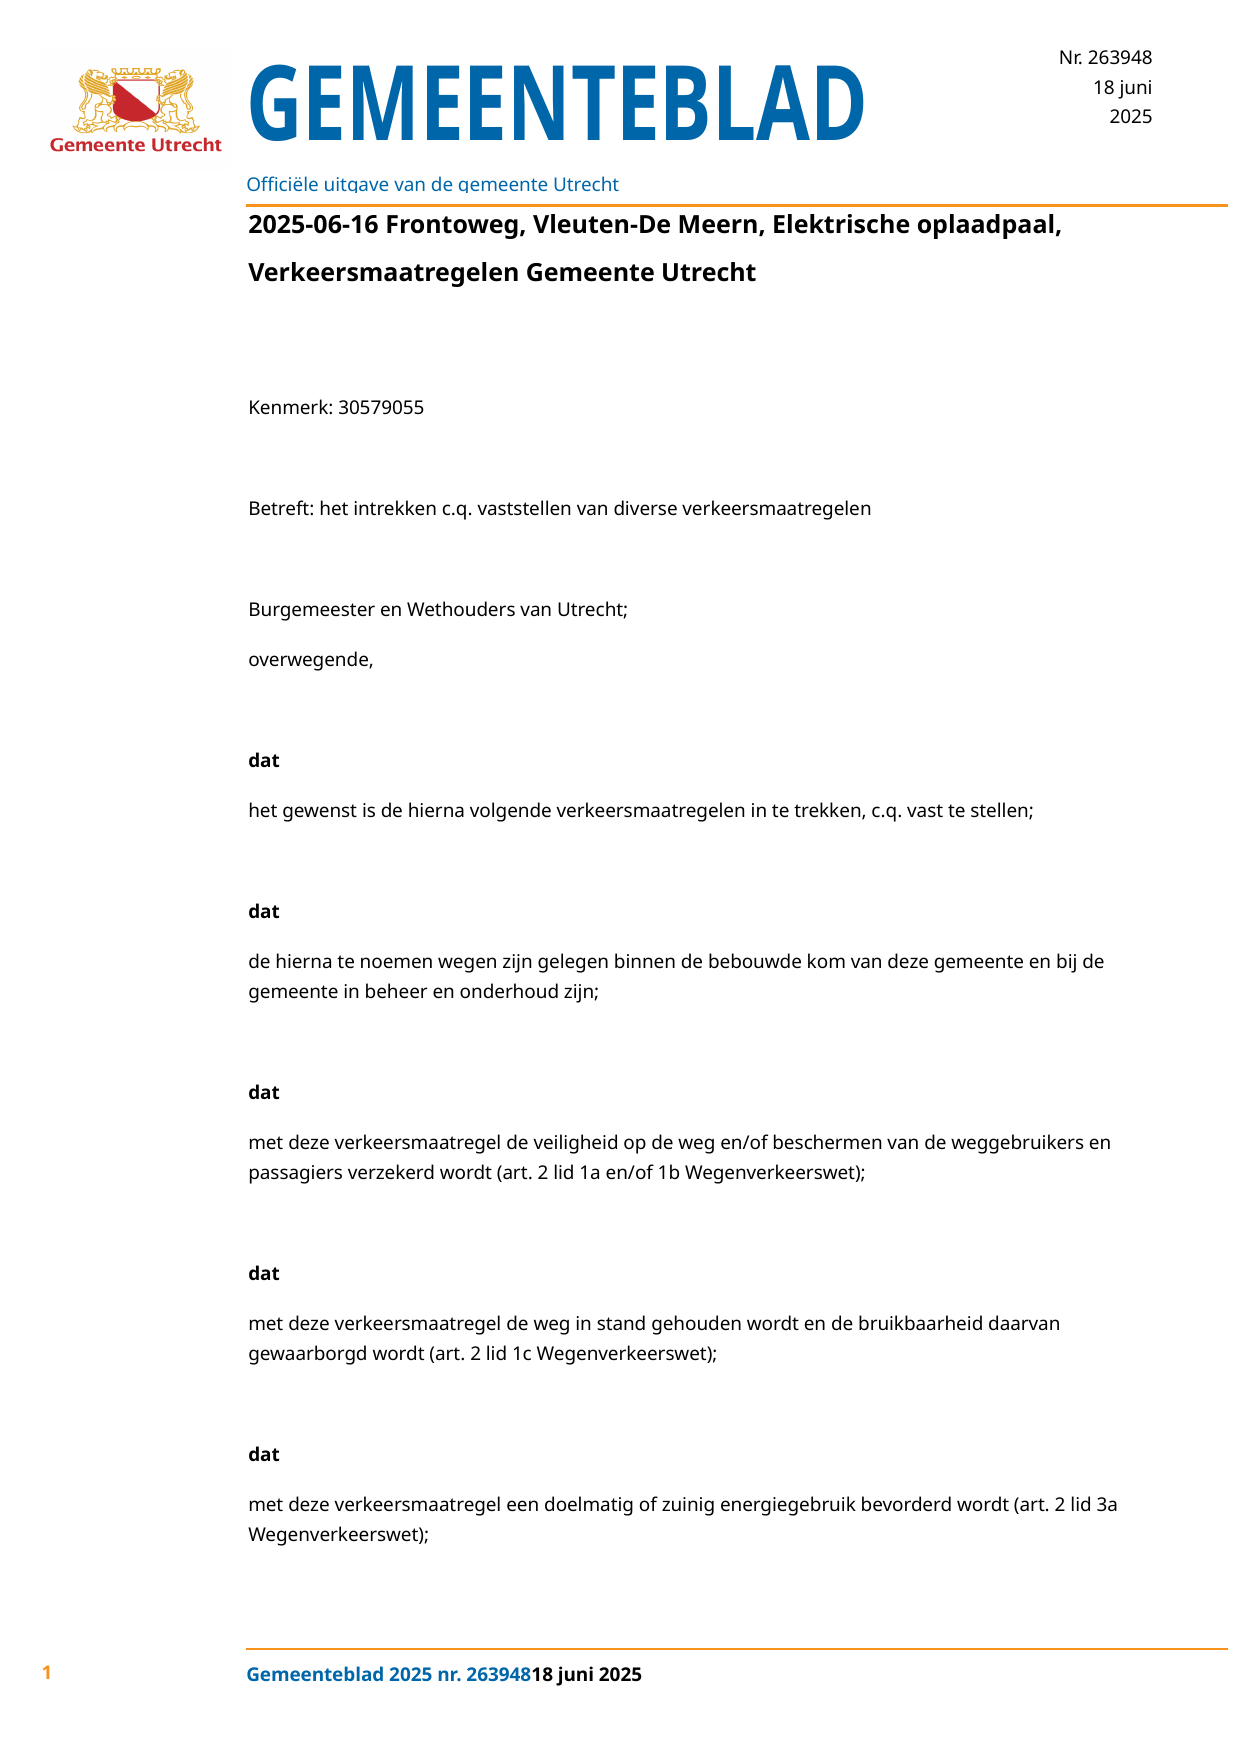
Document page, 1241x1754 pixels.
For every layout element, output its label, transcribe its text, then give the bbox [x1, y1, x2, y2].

text het gewenst is de hierna volgende verkeersmaatregelen in te trekken, c.q. vast te stellen; [248, 797, 1152, 823]
text met deze verkeersmaatregel de weg in stand gehouden wordt en de bruikbaarheid daarvan gewaarborgd wordt (art. 2 lid 1c Wegenverkeerswet); [248, 1310, 1152, 1366]
text Betreft: het intrekken c.q. vaststellen van diverse verkeersmaatregelen [248, 495, 1152, 521]
picture [41, 47, 231, 172]
text overwegende, [248, 646, 1152, 672]
text met deze verkeersmaatregel een doelmatig of zuinig energiegebruik bevorderd wordt (art. 2 lid 3a Wegenverkeerswet); [248, 1491, 1152, 1546]
text dat [248, 747, 1152, 773]
text de hierna te noemen wegen zijn gelegen binnen de bebouwde kom van deze gemeente en bij de gemeente in beheer en onderhoud zijn; [248, 949, 1152, 1004]
text dat [248, 1441, 1152, 1466]
text dat [248, 898, 1152, 924]
text Burgemeester en Wethouders van Utrecht; [248, 596, 1152, 621]
text Kenmerk: 30579055 [248, 394, 1152, 420]
text dat [248, 1079, 1152, 1105]
text met deze verkeersmaatregel de veiligheid op de weg en/of beschermen van de weggebruikers en passagiers verzekerd wordt (art. 2 lid 1a en/of 1b Wegenverkeerswet); [248, 1129, 1152, 1185]
text dat [248, 1260, 1152, 1286]
text 2025-06-16 Frontoweg, Vleuten-De Meern, Elektrische oplaadpaal, Verkeersmaatregelen Gemeente Utrecht [248, 207, 1152, 288]
